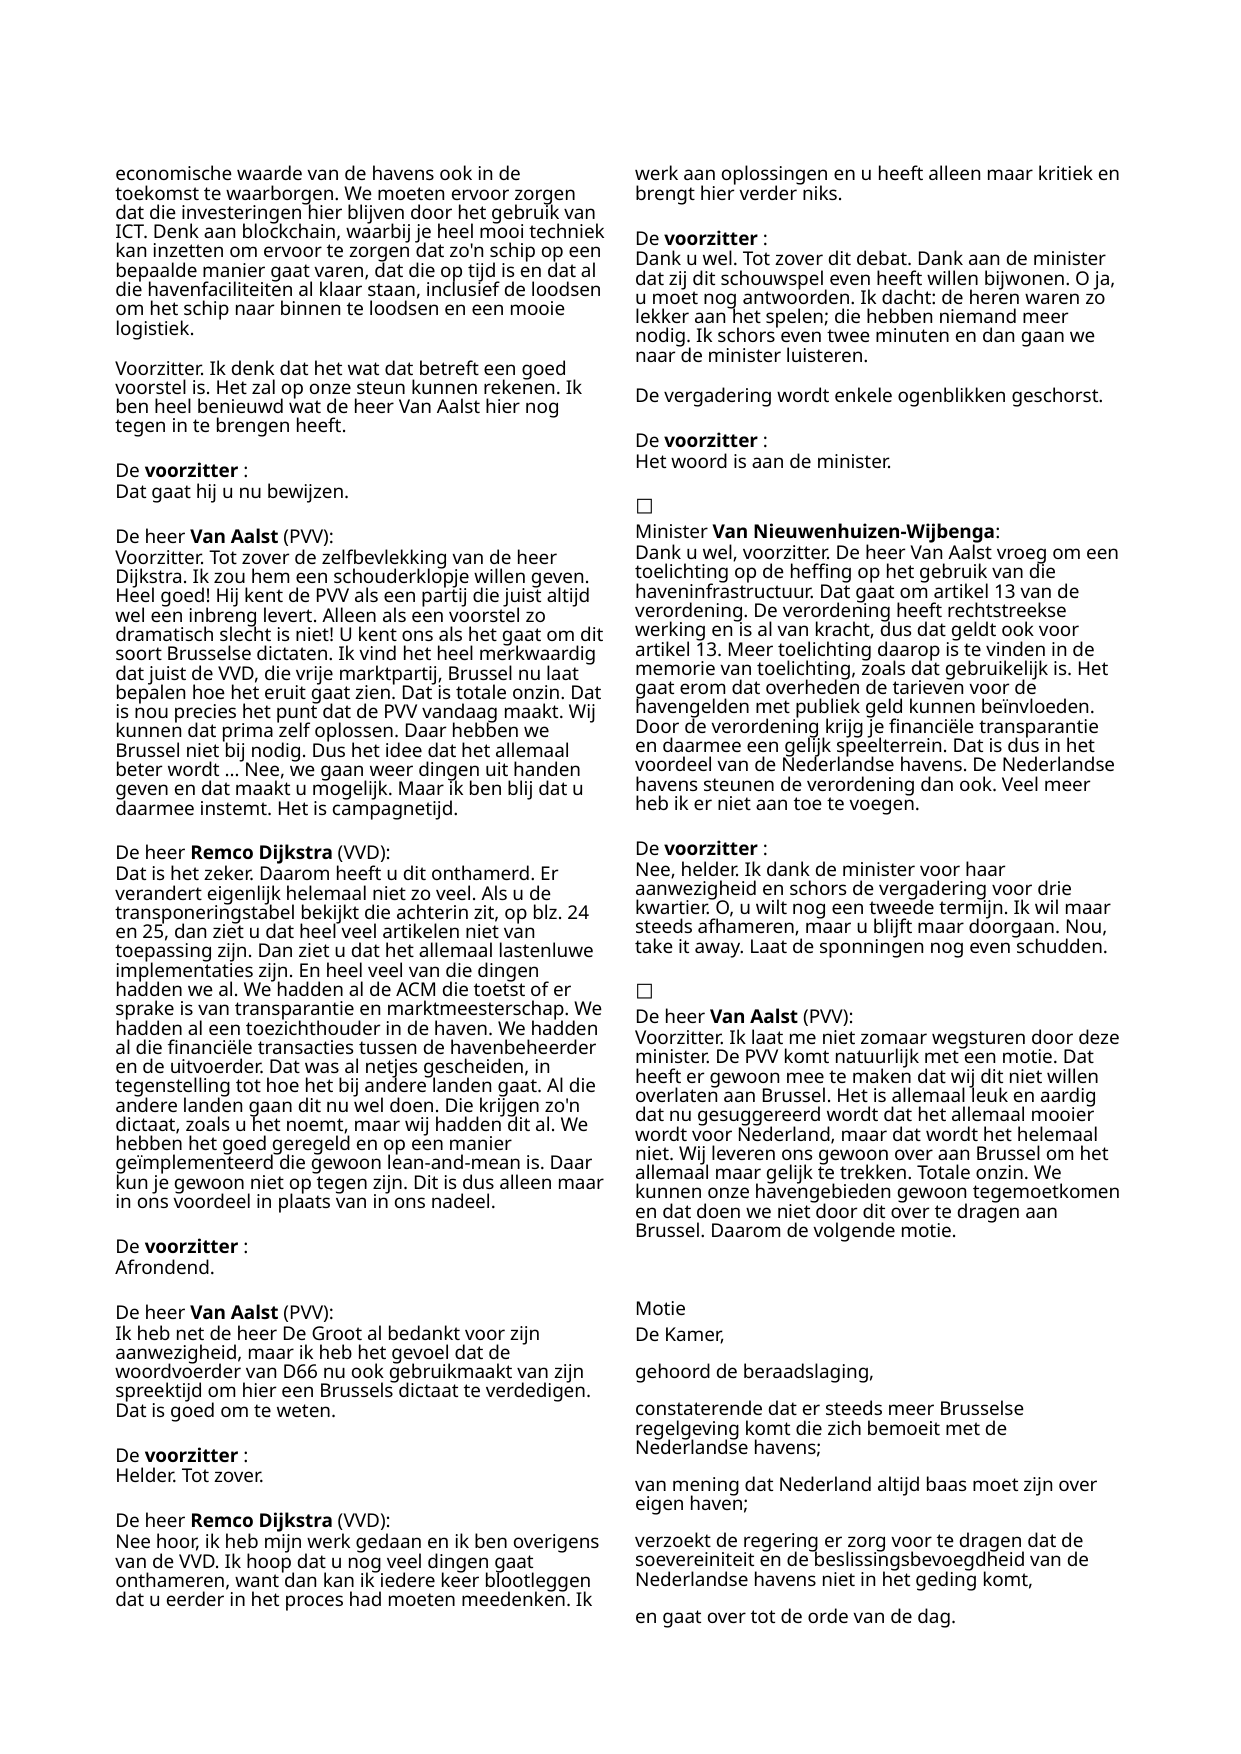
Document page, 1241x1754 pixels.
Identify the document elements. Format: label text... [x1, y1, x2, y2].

text Dank u wel. Tot zover dit debat. Dank aan de minister dat zij dit schouwspel even heeft willen bijwonen. O ja, u moet nog antwoorden. Ik dacht: de heren waren zo lekker aan het spelen; die hebben niemand meer nodig. Ik schors even twee minuten en dan gaan we naar de minister luisteren. [635, 250, 1125, 366]
text De heer Van Aalst (PVV): [115, 1299, 605, 1324]
text De Kamer, [635, 1326, 1125, 1346]
text ⬜ [635, 493, 1125, 518]
text Dat gaat hij u nu bewijzen. [115, 483, 605, 502]
text De heer Van Aalst (PVV): [115, 523, 605, 549]
text Nee, helder. Ik dank de minister voor haar aanwezigheid en schors de vergadering voor drie kwartier. O, u wilt nog een tweede termijn. Ik wil maar steeds afhameren, maar u blijft maar doorgaan. Nou, take it away. Laat de sponningen nog even schudden. [635, 861, 1125, 957]
text werk aan oplossingen en u heeft alleen maar kritiek en brengt hier verder niks. [635, 165, 1125, 204]
text Motie [635, 1295, 1125, 1320]
text Voorzitter. Ik laat me niet zomaar wegsturen door deze minister. De PVV komt natuurlijk met een motie. Dat heeft er gewoon mee te maken dat wij dit niet willen overlaten aan Brussel. Het is allemaal leuk en aardig dat nu gesuggereerd wordt dat het allemaal mooier wordt voor Nederland, maar dat wordt het helemaal niet. Wij leveren ons gewoon over aan Brussel om het allemaal maar gelijk te trekken. Totale onzin. We kunnen onze havengebieden gewoon tegemoetkomen en dat doen we niet door dit over te dragen aan Brussel. Daarom de volgende motie. [635, 1029, 1125, 1241]
text economische waarde van de havens ook in de toekomst te waarborgen. We moeten ervoor zorgen dat die investeringen hier blijven door het gebruik van ICT. Denk aan blockchain, waarbij je heel mooi techniek kan inzetten om ervoor te zorgen dat zo'n schip op een bepaalde manier gaat varen, dat die op tijd is en dat al die havenfaciliteiten al klaar staan, inclusief de loodsen om het schip naar binnen te loodsen en een mooie logistiek. [115, 165, 605, 339]
text Voorzitter. Tot zover de zelfbevlekking van de heer Dijkstra. Ik zou hem een schouderklopje willen geven. Heel goed! Hij kent de PVV als een partij die juist altijd wel een inbreng levert. Alleen als een voorstel zo dramatisch slecht is niet! U kent ons als het gaat om dit soort Brusselse dictaten. Ik vind het heel merkwaardig dat juist de VVD, die vrije marktpartij, Brussel nu laat bepalen hoe het eruit gaat zien. Dat is totale onzin. Dat is nou precies het punt dat de PVV vandaag maakt. Wij kunnen dat prima zelf oplossen. Daar hebben we Brussel niet bij nodig. Dus het idee dat het allemaal beter wordt … Nee, we gaan weer dingen uit handen geven en dat maakt u mogelijk. Maar ik ben blij dat u daarmee instemt. Het is campagnetijd. [115, 549, 605, 819]
text De voorzitter : [635, 427, 1125, 453]
text Afrondend. [115, 1259, 605, 1278]
text De voorzitter : [635, 225, 1125, 250]
text van mening dat Nederland altijd baas moet zijn over eigen haven; [635, 1476, 1125, 1514]
text Dat is het zeker. Daarom heeft u dit onthamerd. Er verandert eigenlijk helemaal niet zo veel. Als u de transponeringstabel bekijkt die achterin zit, op blz. 24 en 25, dan ziet u dat heel veel artikelen niet van toepassing zijn. Dan ziet u dat het allemaal lastenluwe implementaties zijn. En heel veel van die dingen hadden we al. We hadden al de ACM die toetst of er sprake is van transparantie en marktmeesterschap. We hadden al een toezichthouder in de haven. We hadden al die financiële transacties tussen de havenbeheerder en de uitvoerder. Dat was al netjes gescheiden, in tegenstelling tot hoe het bij andere landen gaat. Al die andere landen gaan dit nu wel doen. Die krijgen zo'n dictaat, zoals u het noemt, maar wij hadden dit al. We hebben het goed geregeld en op een manier geïmplementeerd die gewoon lean-and-mean is. Daar kun je gewoon niet op tegen zijn. Dit is dus alleen maar in ons voordeel in plaats van in ons nadeel. [115, 865, 605, 1212]
text De vergadering wordt enkele ogenblikken geschorst. [635, 387, 1125, 406]
text Het woord is aan de minister. [635, 453, 1125, 472]
text Helder. Tot zover. [115, 1467, 605, 1487]
text De voorzitter : [115, 457, 605, 483]
text De heer Remco Dijkstra (VVD): [115, 839, 605, 865]
text verzoekt de regering er zorg voor te dragen dat de soevereiniteit en de beslissingsbevoegdheid van de Nederlandse havens niet in het geding komt, [635, 1532, 1125, 1590]
text en gaat over tot de orde van de dag. [635, 1608, 1125, 1627]
text De voorzitter : [635, 835, 1125, 861]
text constaterende dat er steeds meer Brusselse regelgeving komt die zich bemoeit met de Nederlandse havens; [635, 1400, 1125, 1458]
text gehoord de beraadslaging, [635, 1363, 1125, 1383]
text Nee hoor, ik heb mijn werk gedaan en ik ben overigens van de VVD. Ik hoop dat u nog veel dingen gaat onthameren, want dan kan ik iedere keer blootleggen dat u eerder in het proces had moeten meedenken. Ik [115, 1533, 605, 1610]
text De voorzitter : [115, 1442, 605, 1467]
text Voorzitter. Ik denk dat het wat dat betreft een goed voorstel is. Het zal op onze steun kunnen rekenen. Ik ben heel benieuwd wat de heer Van Aalst hier nog tegen in te brengen heeft. [115, 359, 605, 437]
text De voorzitter : [115, 1233, 605, 1259]
text Minister Van Nieuwenhuizen-Wijbenga: [635, 518, 1125, 544]
text ⬜ [635, 978, 1125, 1003]
text De heer Van Aalst (PVV): [635, 1003, 1125, 1029]
text Ik heb net de heer De Groot al bedankt voor zijn aanwezigheid, maar ik heb het gevoel dat de woordvoerder van D66 nu ook gebruikmaakt van zijn spreektijd om hier een Brussels dictaat te verdedigen. Dat is goed om te weten. [115, 1324, 605, 1421]
text Dank u wel, voorzitter. De heer Van Aalst vroeg om een toelichting op de heffing op het gebruik van die haveninfrastructuur. Dat gaat om artikel 13 van de verordening. De verordening heeft rechtstreekse werking en is al van kracht, dus dat geldt ook voor artikel 13. Meer toelichting daarop is te vinden in de memorie van toelichting, zoals dat gebruikelijk is. Het gaat erom dat overheden de tarieven voor de havengelden met publiek geld kunnen beïnvloeden. Door de verordening krijg je financiële transparantie en daarmee een gelijk speelterrein. Dat is dus in het voordeel van de Nederlandse havens. De Nederlandse havens steunen de verordening dan ook. Veel meer heb ik er niet aan toe te voegen. [635, 544, 1125, 814]
text De heer Remco Dijkstra (VVD): [115, 1508, 605, 1533]
